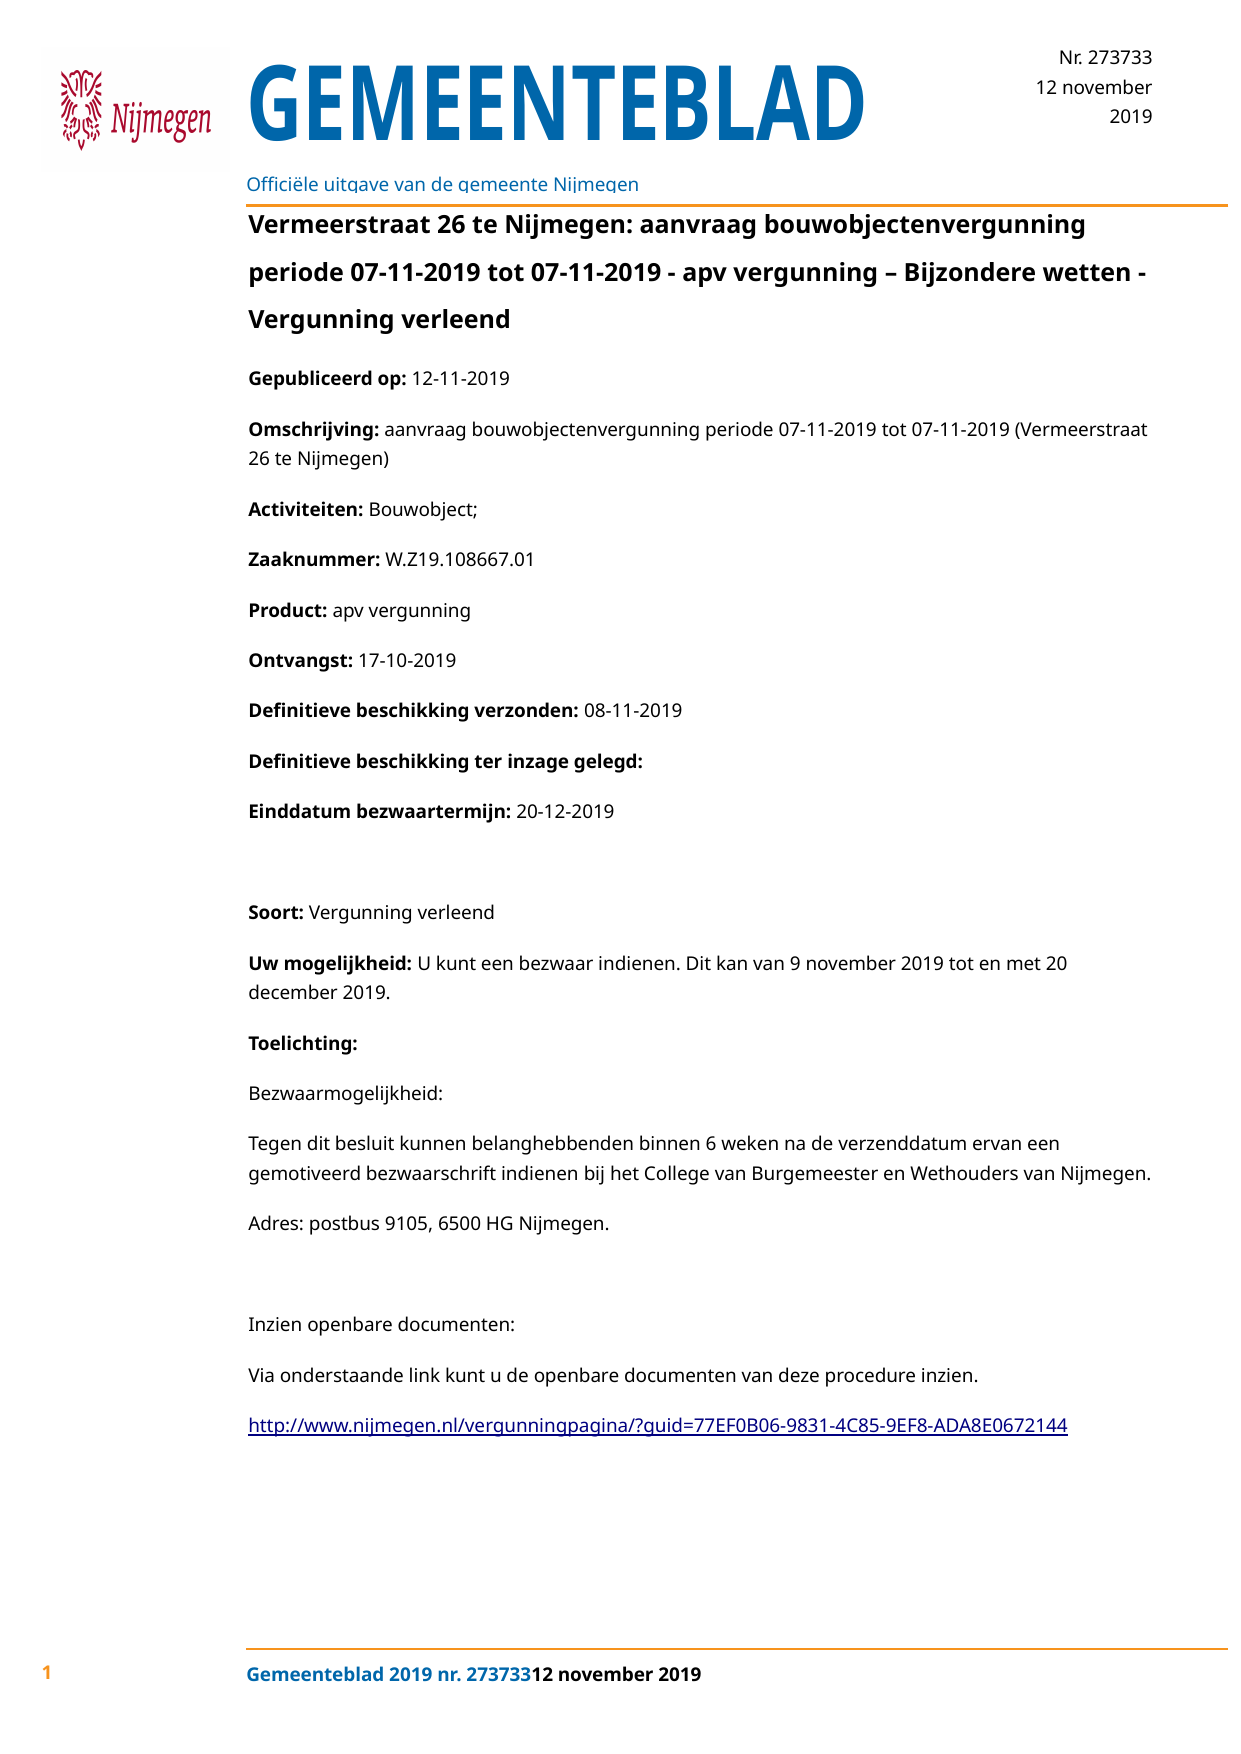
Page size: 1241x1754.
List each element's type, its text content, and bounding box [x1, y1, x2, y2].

text Product: apv vergunning [248, 597, 1152, 622]
text Omschrijving: aanvraag bouwobjectenvergunning periode 07-11-2019 tot 07-11-2019 (Vermeerstraat 26 te Nijmegen) [248, 416, 1152, 471]
text Tegen dit besluit kunnen belanghebbenden binnen 6 weken na de verzenddatum ervan een gemotiveerd bezwaarschrift indienen bij het College van Burgemeester en Wethouders van Nijmegen. [248, 1131, 1152, 1186]
picture [41, 47, 231, 172]
text http://www.nijmegen.nl/vergunningpagina/?guid=77EF0B06-9831-4C85-9EF8-ADA8E0672144 [248, 1412, 1152, 1438]
text Definitieve beschikking ter inzage gelegd: [248, 748, 1152, 774]
text Gepubliceerd op: 12-11-2019 [248, 366, 1152, 391]
text Bezwaarmogelijkheid: [248, 1080, 1152, 1106]
text Uw mogelijkheid: U kunt een bezwaar indienen. Dit kan van 9 november 2019 tot en met 20 december 2019. [248, 950, 1152, 1005]
text Activiteiten: Bouwobject; [248, 496, 1152, 522]
text Adres: postbus 9105, 6500 HG Nijmegen. [248, 1211, 1152, 1236]
text Via onderstaande link kunt u de openbare documenten van deze procedure inzien. [248, 1362, 1152, 1387]
text Definitieve beschikking verzonden: 08-11-2019 [248, 698, 1152, 723]
text Zaaknummer: W.Z19.108667.01 [248, 546, 1152, 572]
text Inzien openbare documenten: [248, 1311, 1152, 1337]
text Toelichting: [248, 1030, 1152, 1055]
text Einddatum bezwaartermijn: 20-12-2019 [248, 798, 1152, 824]
text Soort: Vergunning verleend [248, 899, 1152, 925]
text Ontvangst: 17-10-2019 [248, 647, 1152, 673]
text Vermeerstraat 26 te Nijmegen: aanvraag bouwobjectenvergunning periode 07-11-2019 tot 07-11-2019 - apv vergunning – Bijzondere wetten - Vergunning verleend [248, 207, 1152, 336]
